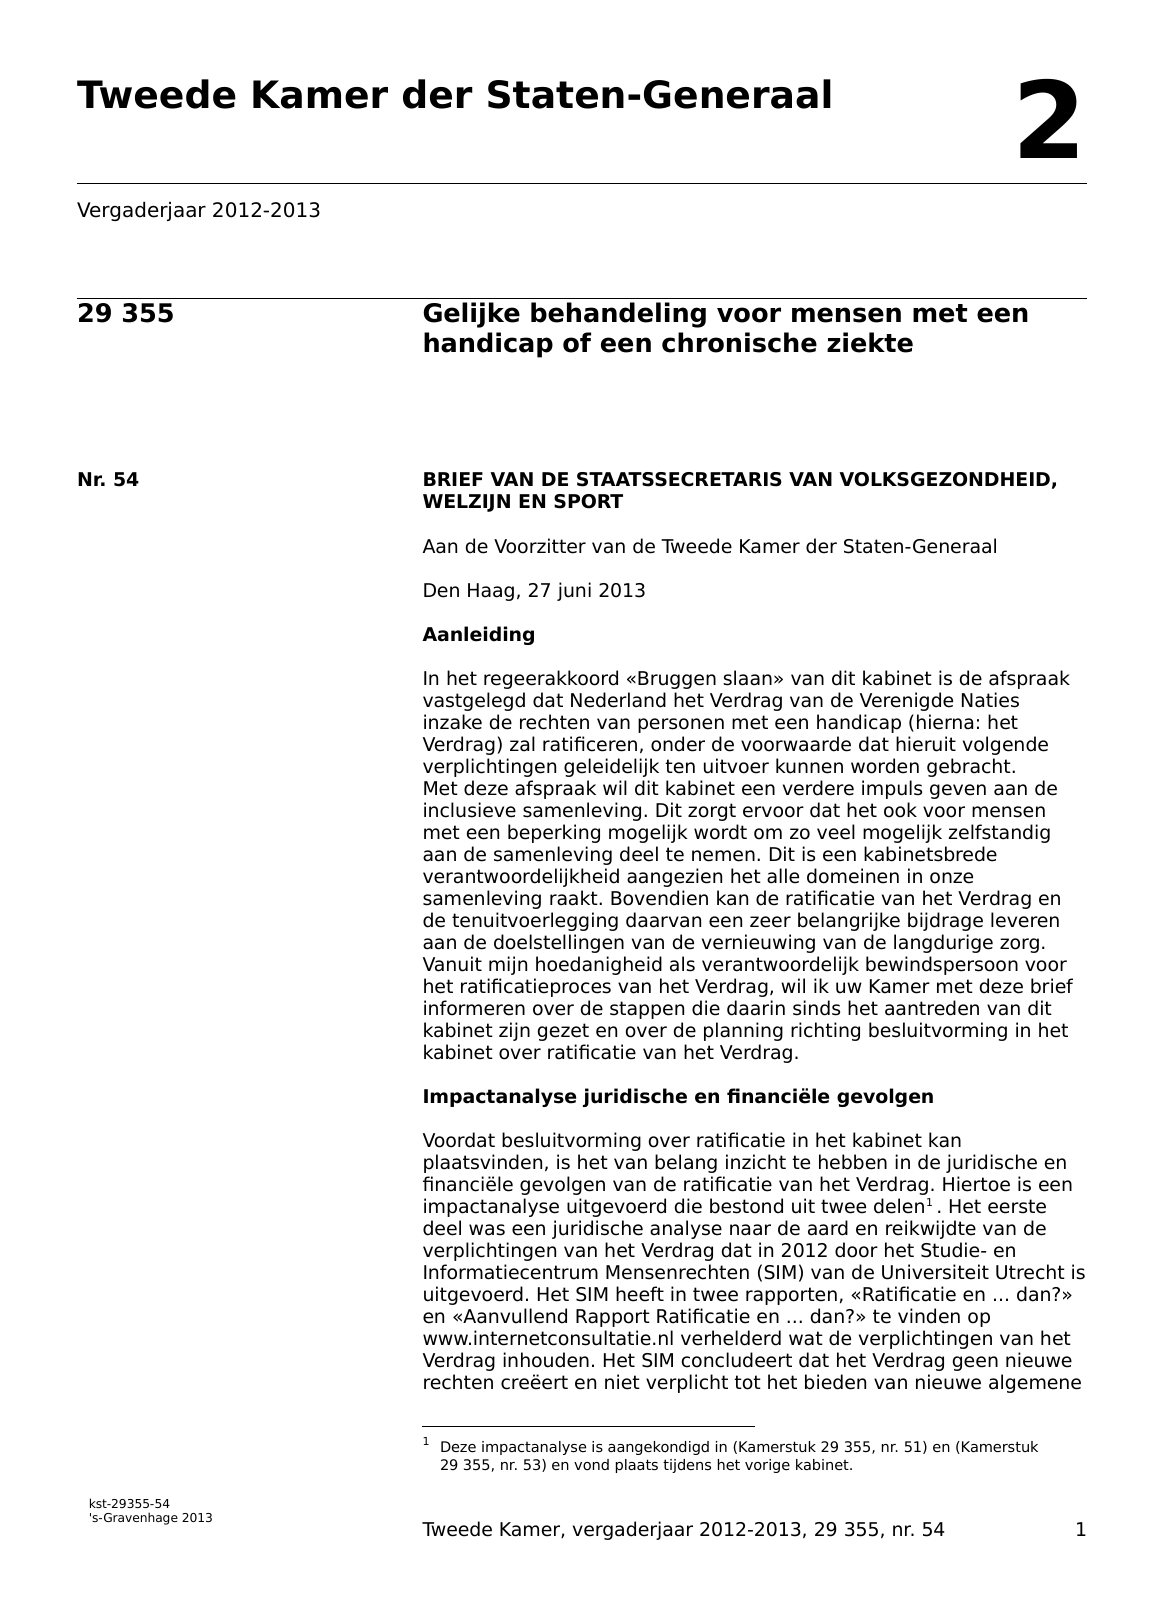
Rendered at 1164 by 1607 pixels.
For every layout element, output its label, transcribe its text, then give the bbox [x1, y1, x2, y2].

text Met deze afspraak wil dit kabinet een verdere impuls geven aan de inclusieve samenleving. Dit zorgt ervoor dat het ook voor mensen met een beperking mogelijk wordt om zo veel mogelijk zelfstandig aan de samenleving deel te nemen. Dit is een kabinetsbrede verantwoordelijkheid aangezien het alle domeinen in onze samenleving raakt. Bovendien kan de ratificatie van het Verdrag en de tenuitvoerlegging daarvan een zeer belangrijke bijdrage leveren aan de doelstellingen van de vernieuwing van de langdurige zorg. [422, 778, 1087, 954]
subtitle Impactanalyse juridische en financiële gevolgen [422, 1086, 1087, 1108]
text Aan de Voorzitter van de Tweede Kamer der Staten-Generaal [422, 536, 1087, 557]
text Den Haag, 27 juni 2013 [422, 580, 1087, 602]
text kst-29355-54 [88, 1497, 323, 1511]
subtitle Aanleiding [422, 624, 1087, 646]
text In het regeerakkoord «Bruggen slaan» van dit kabinet is de afspraak vastgelegd dat Nederland het Verdrag van de Verenigde Naties inzake de rechten van personen met een handicap (hierna: het Verdrag) zal ratificeren, onder de voorwaarde dat hieruit volgende verplichtingen geleidelijk ten uitvoer kunnen worden gebracht. [422, 668, 1087, 778]
subtitle Nr. 54 BRIEF VAN DE STAATSSECRETARIS VAN VOLKSGEZONDHEID, WELZIJN EN SPORT [77, 469, 1087, 513]
text Voordat besluitvorming over ratificatie in het kabinet kan plaatsvinden, is het van belang inzicht te hebben in de juridische en financiële gevolgen van de ratificatie van het Verdrag. Hiertoe is een impactanalyse uitgevoerd die bestond uit twee delen. Het eerste deel was een juridische analyse naar de aard en reikwijdte van de verplichtingen van het Verdrag dat in 2012 door het Studie- en Informatiecentrum Mensenrechten (SIM) van de Universiteit Utrecht is uitgevoerd. Het SIM heeft in twee rapporten, «Ratificatie en ... dan?» en «Aanvullend Rapport Ratificatie en ... dan?» te vinden op www.internetconsultatie.nl verhelderd wat de verplichtingen van het Verdrag inhouden. Het SIM concludeert dat het Verdrag geen nieuwe rechten creëert en niet verplicht tot het bieden van nieuwe algemene [422, 1130, 1087, 1394]
table_cell Vergaderjaar 2012-2013 [77, 184, 1087, 298]
subtitle 29 355 Gelijke behandeling voor mensen met een handicap of een chronische ziekte [77, 299, 1087, 358]
table_header 2 [886, 59, 1087, 183]
text Vanuit mijn hoedanigheid als verantwoordelijk bewindspersoon voor het ratificatieproces van het Verdrag, wil ik uw Kamer met deze brief informeren over de stappen die daarin sinds het aantreden van dit kabinet zijn gezet en over de planning richting besluitvorming in het kabinet over ratificatie van het Verdrag. [422, 954, 1087, 1064]
table_header Tweede Kamer der Staten-Generaal [77, 59, 886, 183]
text Deze impactanalyse is aangekondigd in (Kamerstuk 29 355, nr. 51) en (Kamerstuk 29 355, nr. 53) en vond plaats tijdens het vorige kabinet. [422, 1435, 1087, 1474]
text 's-Gravenhage 2013 [88, 1511, 323, 1525]
